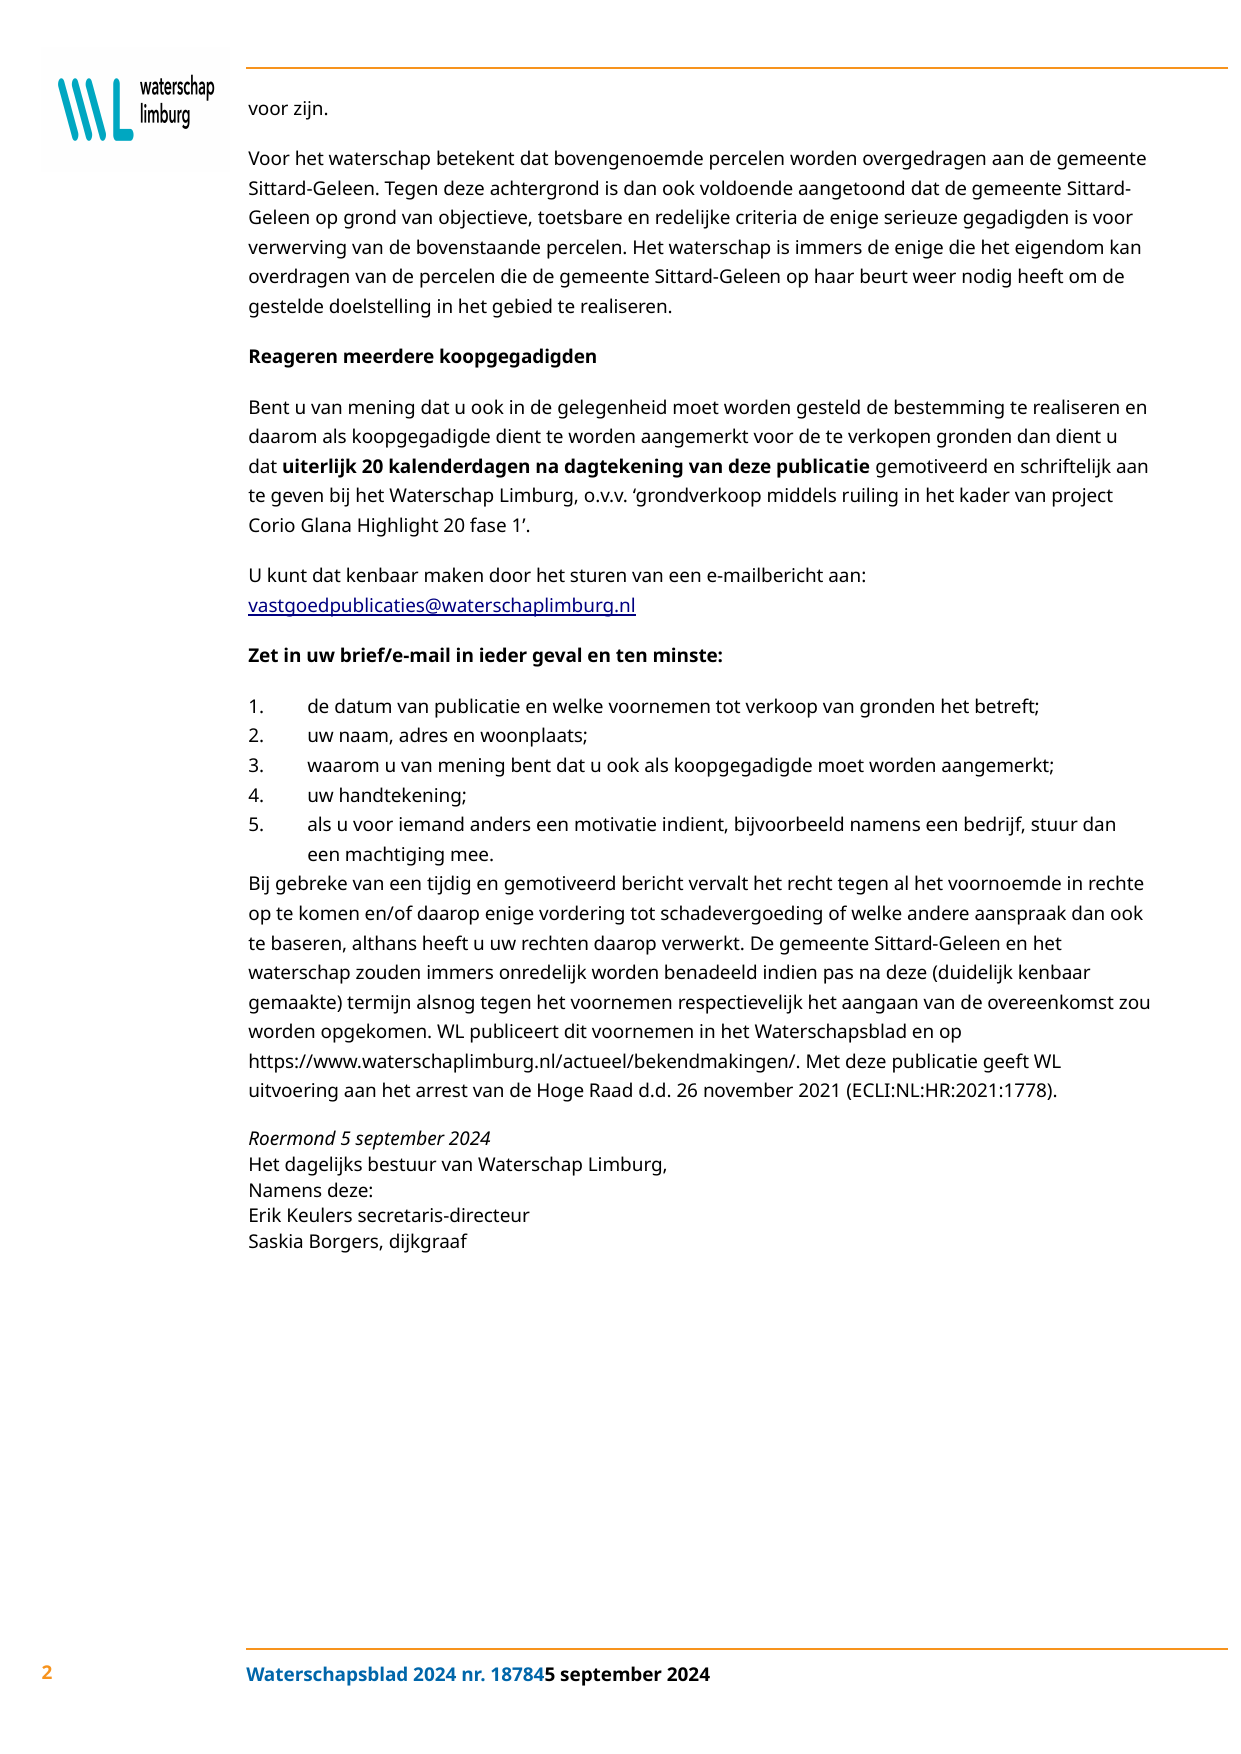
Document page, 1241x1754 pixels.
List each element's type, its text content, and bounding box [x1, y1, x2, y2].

text voor zijn. [248, 95, 1152, 121]
picture [41, 47, 231, 172]
list waarom u van mening bent dat u ook als koopgegadigde moet worden aangemerkt; [248, 752, 1152, 778]
list uw handtekening; [248, 782, 1152, 808]
text Saskia Borgers, dijkgraaf [248, 1228, 1152, 1254]
text Zet in uw brief/e-mail in ieder geval en ten minste: [248, 643, 1152, 668]
text Het dagelijks bestuur van Waterschap Limburg, [248, 1151, 1152, 1177]
list als u voor iemand anders een motivatie indient, bijvoorbeeld namens een bedrijf, stuur dan een machtiging mee. [248, 811, 1152, 867]
list de datum van publicatie en welke voornemen tot verkoop van gronden het betreft; [248, 693, 1152, 719]
text Roermond 5 september 2024 [248, 1126, 1152, 1151]
text Bent u van mening dat u ook in de gelegenheid moet worden gesteld de bestemming te realiseren en daarom als koopgegadigde dient te worden aangemerkt voor de te verkopen gronden dan dient u dat uiterlijk 20 kalenderdagen na dagtekening van deze publicatie gemotiveerd en schriftelijk aan te geven bij het Waterschap Limburg, o.v.v. ‘grondverkoop middels ruiling in het kader van project Corio Glana Highlight 20 fase 1’. [248, 394, 1152, 538]
text U kunt dat kenbaar maken door het sturen van een e-mailbericht aan: vastgoedpublicaties@waterschaplimburg.nl [248, 563, 1152, 618]
text Erik Keulers secretaris-directeur [248, 1203, 1152, 1228]
text Reageren meerdere koopgegadigden [248, 343, 1152, 369]
text Namens deze: [248, 1177, 1152, 1203]
text Voor het waterschap betekent dat bovengenoemde percelen worden overgedragen aan de gemeente Sittard-Geleen. Tegen deze achtergrond is dan ook voldoende aangetoond dat de gemeente Sittard-Geleen op grond van objectieve, toetsbare en redelijke criteria de enige serieuze gegadigden is voor verwerving van de bovenstaande percelen. Het waterschap is immers de enige die het eigendom kan overdragen van de percelen die de gemeente Sittard-Geleen op haar beurt weer nodig heeft om de gestelde doelstelling in het gebied te realiseren. [248, 145, 1152, 319]
list uw naam, adres en woonplaats; [248, 723, 1152, 748]
text Bij gebreke van een tijdig en gemotiveerd bericht vervalt het recht tegen al het voornoemde in rechte op te komen en/of daarop enige vordering tot schadevergoeding of welke andere aanspraak dan ook te baseren, althans heeft u uw rechten daarop verwerkt. De gemeente Sittard-Geleen en het waterschap zouden immers onredelijk worden benadeeld indien pas na deze (duidelijk kenbaar gemaakte) termijn alsnog tegen het voornemen respectievelijk het aangaan van de overeenkomst zou worden opgekomen. WL publiceert dit voornemen in het Waterschapsblad en op https://www.waterschaplimburg.nl/actueel/bekendmakingen/. Met deze publicatie geeft WL uitvoering aan het arrest van de Hoge Raad d.d. 26 november 2021 (ECLI:NL:HR:2021:1778). [248, 871, 1152, 1103]
